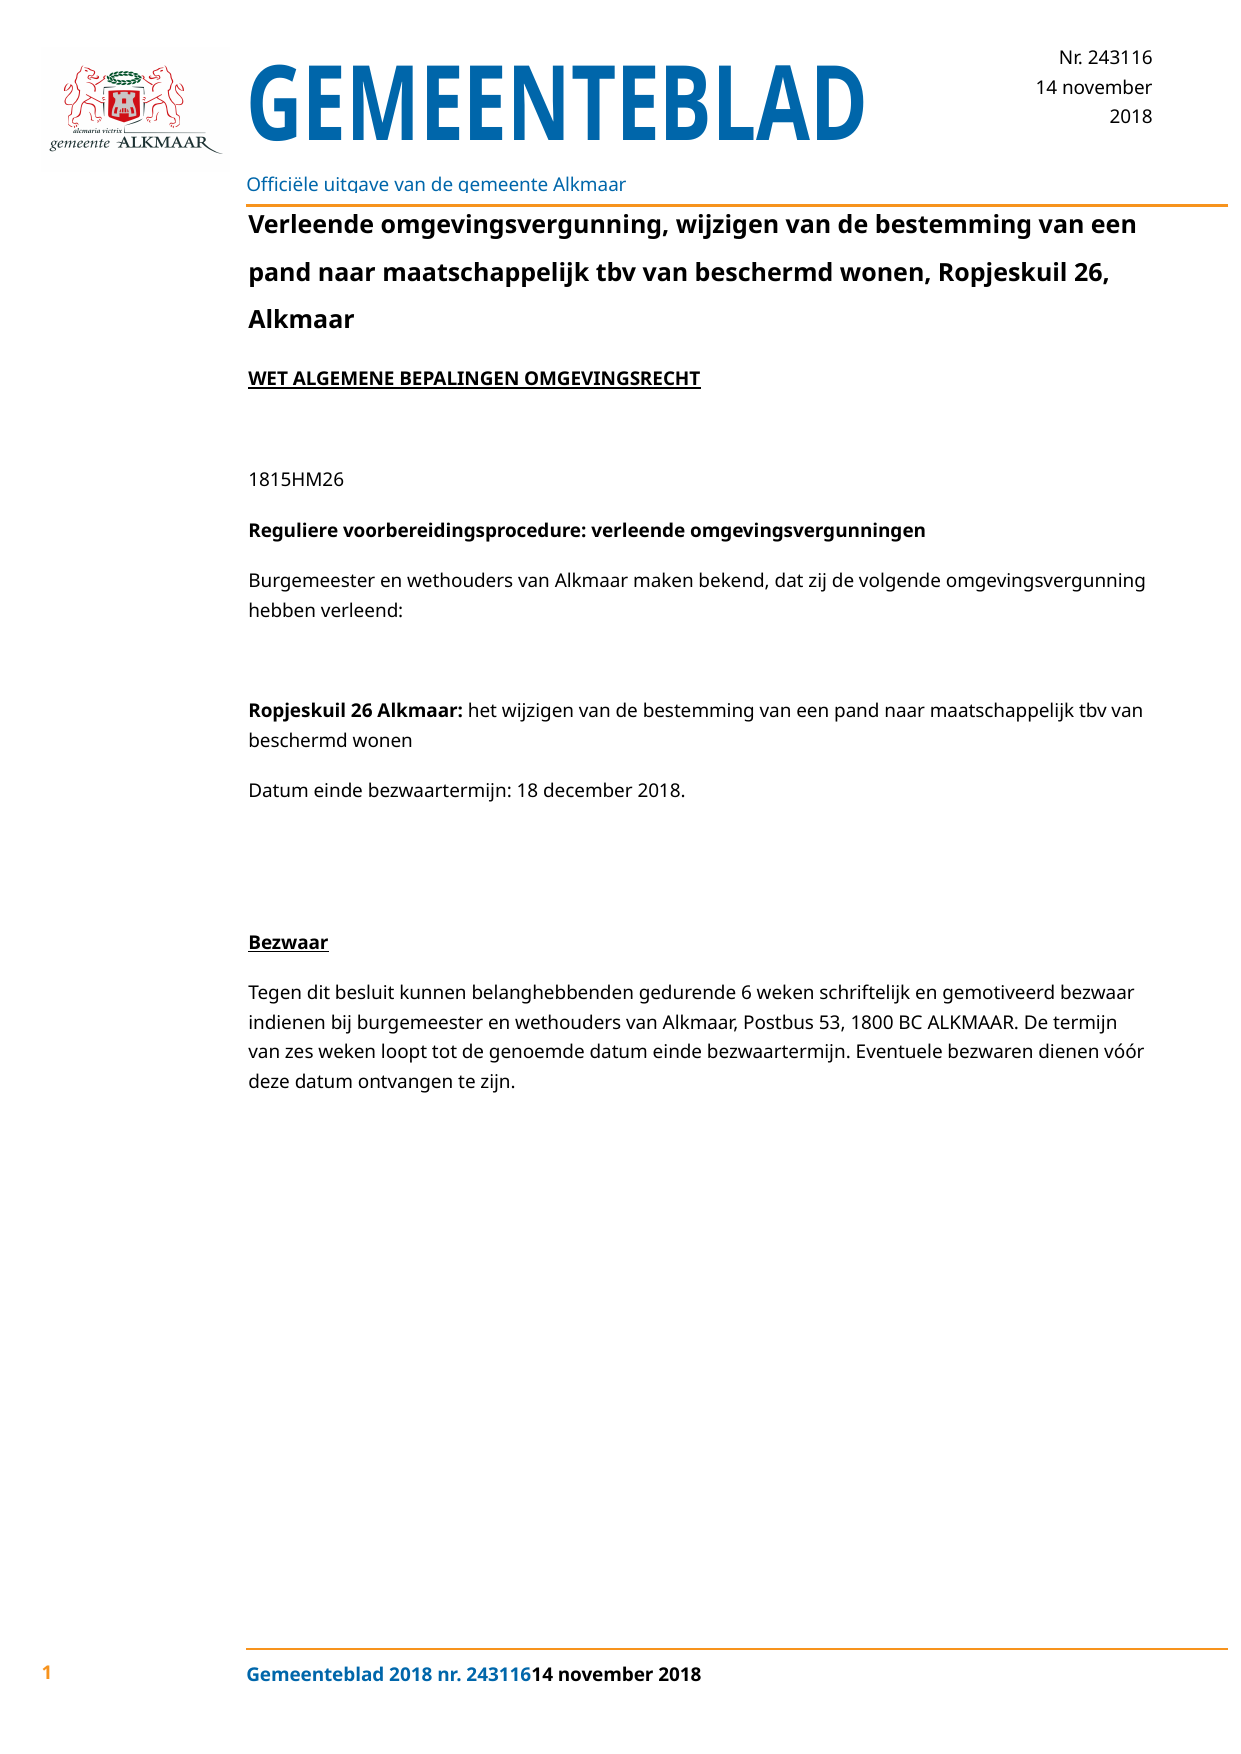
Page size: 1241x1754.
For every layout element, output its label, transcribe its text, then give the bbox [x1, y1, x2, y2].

text Reguliere voorbereidingsprocedure: verleende omgevingsvergunningen [248, 517, 1152, 542]
text WET ALGEMENE BEPALINGEN OMGEVINGSRECHT [248, 366, 1152, 391]
text Ropjeskuil 26 Alkmaar: het wijzigen van de bestemming van een pand naar maatschappelijk tbv van beschermd wonen [248, 698, 1152, 753]
text 1815HM26 [248, 466, 1152, 492]
text Burgemeester en wethouders van Alkmaar maken bekend, dat zij de volgende omgevingsvergunning hebben verleend: [248, 567, 1152, 622]
text Bezwaar [248, 929, 1152, 954]
picture [41, 47, 231, 172]
text Datum einde bezwaartermijn: 18 december 2018. [248, 778, 1152, 803]
text Verleende omgevingsvergunning, wijzigen van de bestemming van een pand naar maatschappelijk tbv van beschermd wonen, Ropjeskuil 26, Alkmaar [248, 207, 1152, 336]
text Tegen dit besluit kunnen belanghebbenden gedurende 6 weken schriftelijk en gemotiveerd bezwaar indienen bij burgemeester en wethouders van Alkmaar, Postbus 53, 1800 BC ALKMAAR. De termijn van zes weken loopt tot de genoemde datum einde bezwaartermijn. Eventuele bezwaren dienen vóór deze datum ontvangen te zijn. [248, 979, 1152, 1094]
